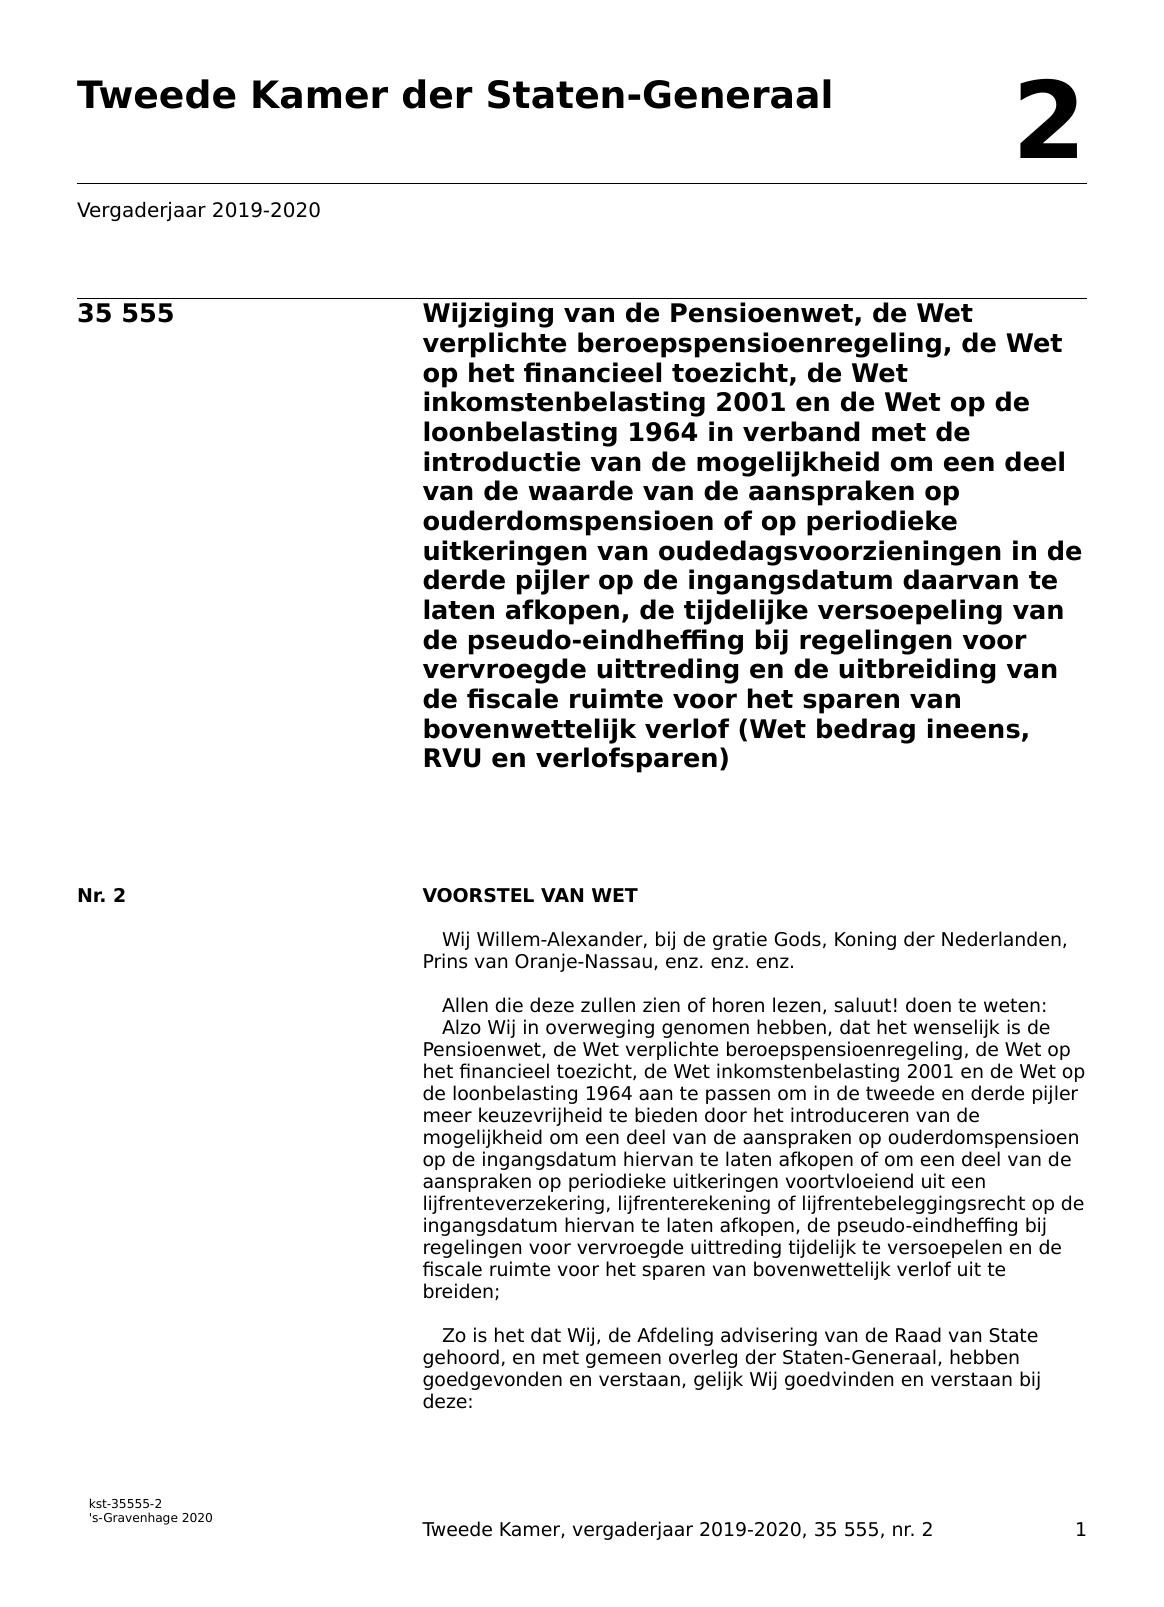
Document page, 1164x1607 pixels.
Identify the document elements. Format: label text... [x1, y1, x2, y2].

subtitle 35 555 Wijziging van de Pensioenwet, de Wet verplichte beroepspensioenregeling, de Wet op het financieel toezicht, de Wet inkomstenbelasting 2001 en de Wet op de loonbelasting 1964 in verband met de introductie van de mogelijkheid om een deel van de waarde van de aanspraken op ouderdomspensioen of op periodieke uitkeringen van oudedagsvoorzieningen in de derde pijler op de ingangsdatum daarvan te laten afkopen, de tijdelijke versoepeling van de pseudo-eindheffing bij regelingen voor vervroegde uittreding en de uitbreiding van de fiscale ruimte voor het sparen van bovenwettelijk verlof (Wet bedrag ineens, RVU en verlofsparen) [77, 299, 1087, 774]
text Alzo Wij in overweging genomen hebben, dat het wenselijk is de Pensioenwet, de Wet verplichte beroepspensioenregeling, de Wet op het financieel toezicht, de Wet inkomstenbelasting 2001 en de Wet op de loonbelasting 1964 aan te passen om in de tweede en derde pijler meer keuzevrijheid te bieden door het introduceren van de mogelijkheid om een deel van de aanspraken op ouderdomspensioen op de ingangsdatum hiervan te laten afkopen of om een deel van de aanspraken op periodieke uitkeringen voortvloeiend uit een lijfrenteverzekering, lijfrenterekening of lijfrentebeleggingsrecht op de ingangsdatum hiervan te laten afkopen, de pseudo-eindheffing bij regelingen voor vervroegde uittreding tijdelijk te versoepelen en de fiscale ruimte voor het sparen van bovenwettelijk verlof uit te breiden; [422, 1017, 1087, 1303]
table_header 2 [886, 59, 1087, 183]
subtitle Nr. 2 VOORSTEL VAN WET [77, 885, 1087, 907]
text Wij Willem-Alexander, bij de gratie Gods, Koning der Nederlanden, Prins van Oranje-Nassau, enz. enz. enz. [422, 929, 1087, 973]
text Allen die deze zullen zien of horen lezen, saluut! doen te weten: [422, 995, 1087, 1017]
table_cell Vergaderjaar 2019-2020 [77, 184, 1087, 298]
table_header Tweede Kamer der Staten-Generaal [77, 59, 886, 183]
text kst-35555-2 [88, 1497, 323, 1511]
text 's-Gravenhage 2020 [88, 1511, 323, 1525]
text Zo is het dat Wij, de Afdeling advisering van de Raad van State gehoord, en met gemeen overleg der Staten-Generaal, hebben goedgevonden en verstaan, gelijk Wij goedvinden en verstaan bij deze: [422, 1325, 1087, 1413]
